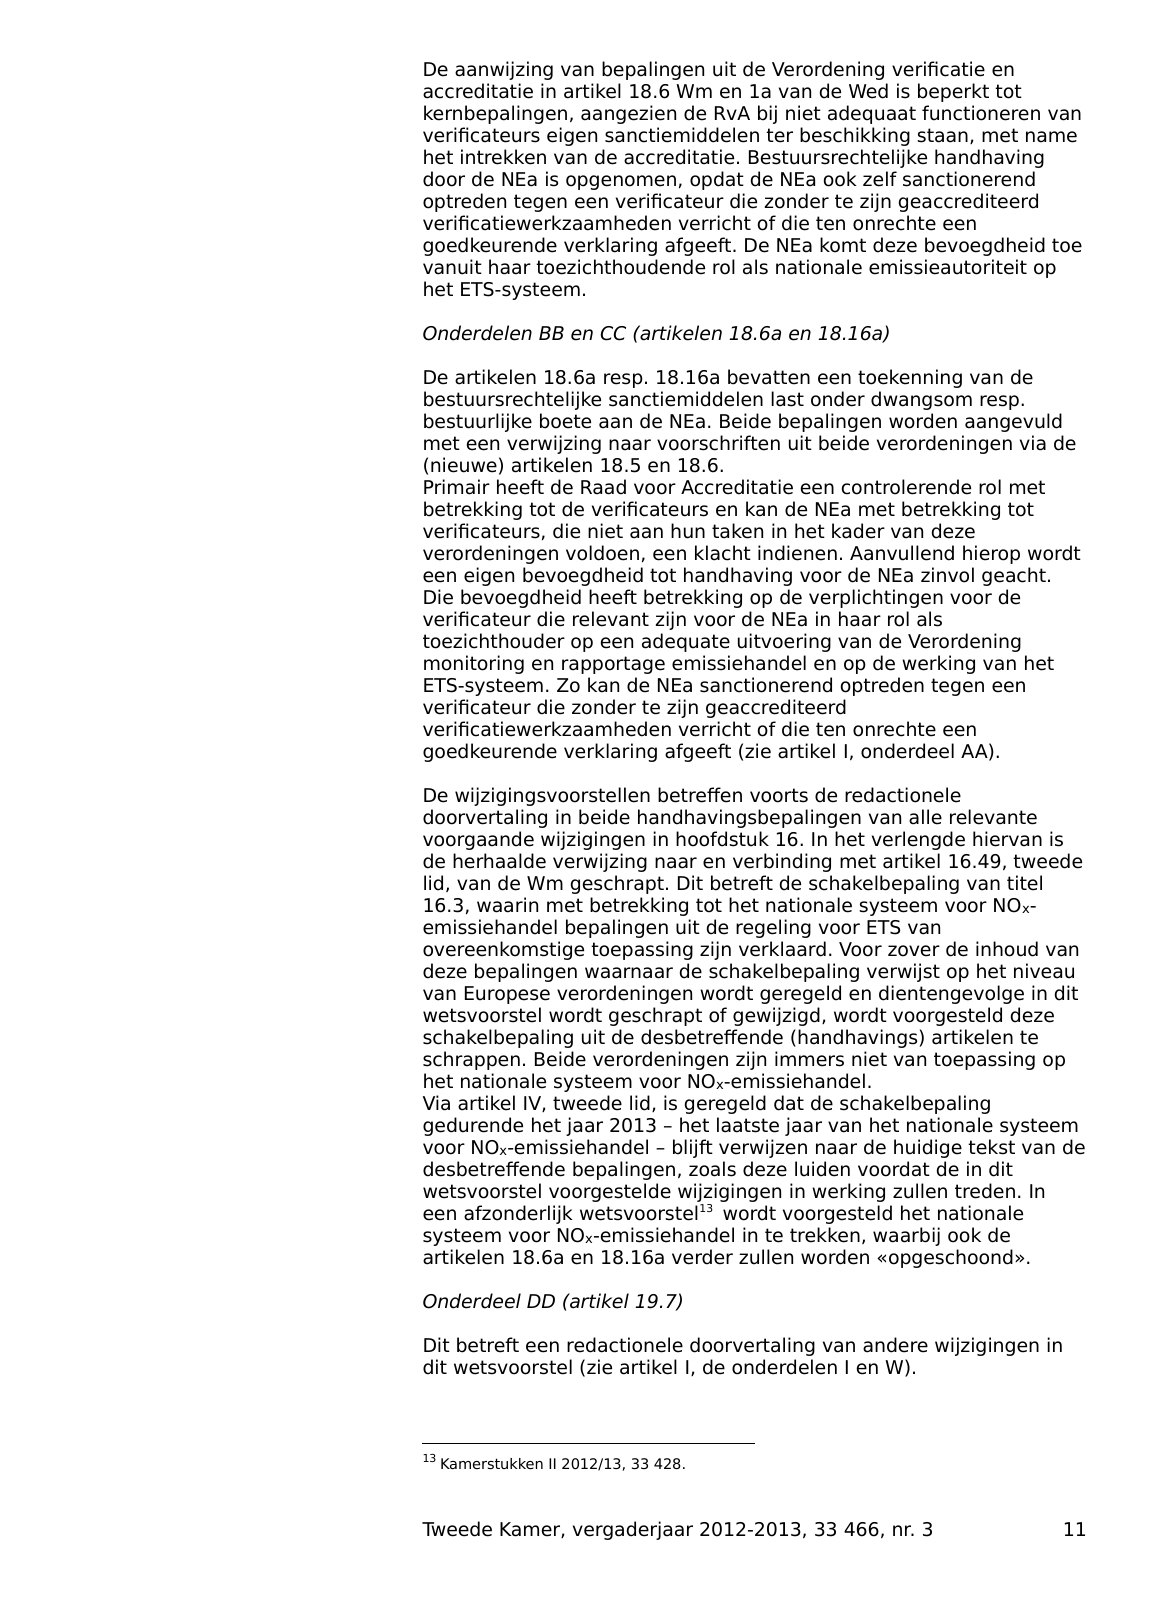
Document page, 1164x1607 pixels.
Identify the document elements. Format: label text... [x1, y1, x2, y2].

subtitle Onderdelen BB en CC (artikelen 18.6a en 18.16a) [422, 323, 1087, 345]
text De wijzigingsvoorstellen betreffen voorts de redactionele doorvertaling in beide handhavingsbepalingen van alle relevante voorgaande wijzigingen in hoofdstuk 16. In het verlengde hiervan is de herhaalde verwijzing naar en verbinding met artikel 16.49, tweede lid, van de Wm geschrapt. Dit betreft de schakelbepaling van titel 16.3, waarin met betrekking tot het nationale systeem voor NOx-emissiehandel bepalingen uit de regeling voor ETS van overeenkomstige toepassing zijn verklaard. Voor zover de inhoud van deze bepalingen waarnaar de schakelbepaling verwijst op het niveau van Europese verordeningen wordt geregeld en dientengevolge in dit wetsvoorstel wordt geschrapt of gewijzigd, wordt voorgesteld deze schakelbepaling uit de desbetreffende (handhavings) artikelen te schrappen. Beide verordeningen zijn immers niet van toepassing op het nationale systeem voor NOx-emissiehandel. [422, 785, 1087, 1093]
text De artikelen 18.6a resp. 18.16a bevatten een toekenning van de bestuursrechtelijke sanctiemiddelen last onder dwangsom resp. bestuurlijke boete aan de NEa. Beide bepalingen worden aangevuld met een verwijzing naar voorschriften uit beide verordeningen via de (nieuwe) artikelen 18.5 en 18.6. [422, 367, 1087, 477]
subtitle Onderdeel DD (artikel 19.7) [422, 1291, 1087, 1313]
text Kamerstukken II 2012/13, 33 428. [422, 1452, 1087, 1474]
text De aanwijzing van bepalingen uit de Verordening verificatie en accreditatie in artikel 18.6 Wm en 1a van de Wed is beperkt tot kernbepalingen, aangezien de RvA bij niet adequaat functioneren van verificateurs eigen sanctiemiddelen ter beschikking staan, met name het intrekken van de accreditatie. Bestuursrechtelijke handhaving door de NEa is opgenomen, opdat de NEa ook zelf sanctionerend optreden tegen een verificateur die zonder te zijn geaccrediteerd verificatiewerkzaamheden verricht of die ten onrechte een goedkeurende verklaring afgeeft. De NEa komt deze bevoegdheid toe vanuit haar toezichthoudende rol als nationale emissieautoriteit op het ETS-systeem. [422, 59, 1087, 301]
text Dit betreft een redactionele doorvertaling van andere wijzigingen in dit wetsvoorstel (zie artikel I, de onderdelen I en W). [422, 1335, 1087, 1379]
text Primair heeft de Raad voor Accreditatie een controlerende rol met betrekking tot de verificateurs en kan de NEa met betrekking tot verificateurs, die niet aan hun taken in het kader van deze verordeningen voldoen, een klacht indienen. Aanvullend hierop wordt een eigen bevoegdheid tot handhaving voor de NEa zinvol geacht. Die bevoegdheid heeft betrekking op de verplichtingen voor de verificateur die relevant zijn voor de NEa in haar rol als toezichthouder op een adequate uitvoering van de Verordening monitoring en rapportage emissiehandel en op de werking van het ETS-systeem. Zo kan de NEa sanctionerend optreden tegen een verificateur die zonder te zijn geaccrediteerd verificatiewerkzaamheden verricht of die ten onrechte een goedkeurende verklaring afgeeft (zie artikel I, onderdeel AA). [422, 477, 1087, 763]
text Via artikel IV, tweede lid, is geregeld dat de schakelbepaling gedurende het jaar 2013 – het laatste jaar van het nationale systeem voor NOx-emissiehandel – blijft verwijzen naar de huidige tekst van de desbetreffende bepalingen, zoals deze luiden voordat de in dit wetsvoorstel voorgestelde wijzigingen in werking zullen treden. In een afzonderlijk wetsvoorstel wordt voorgesteld het nationale systeem voor NOx-emissiehandel in te trekken, waarbij ook de artikelen 18.6a en 18.16a verder zullen worden «opgeschoond». [422, 1093, 1087, 1268]
